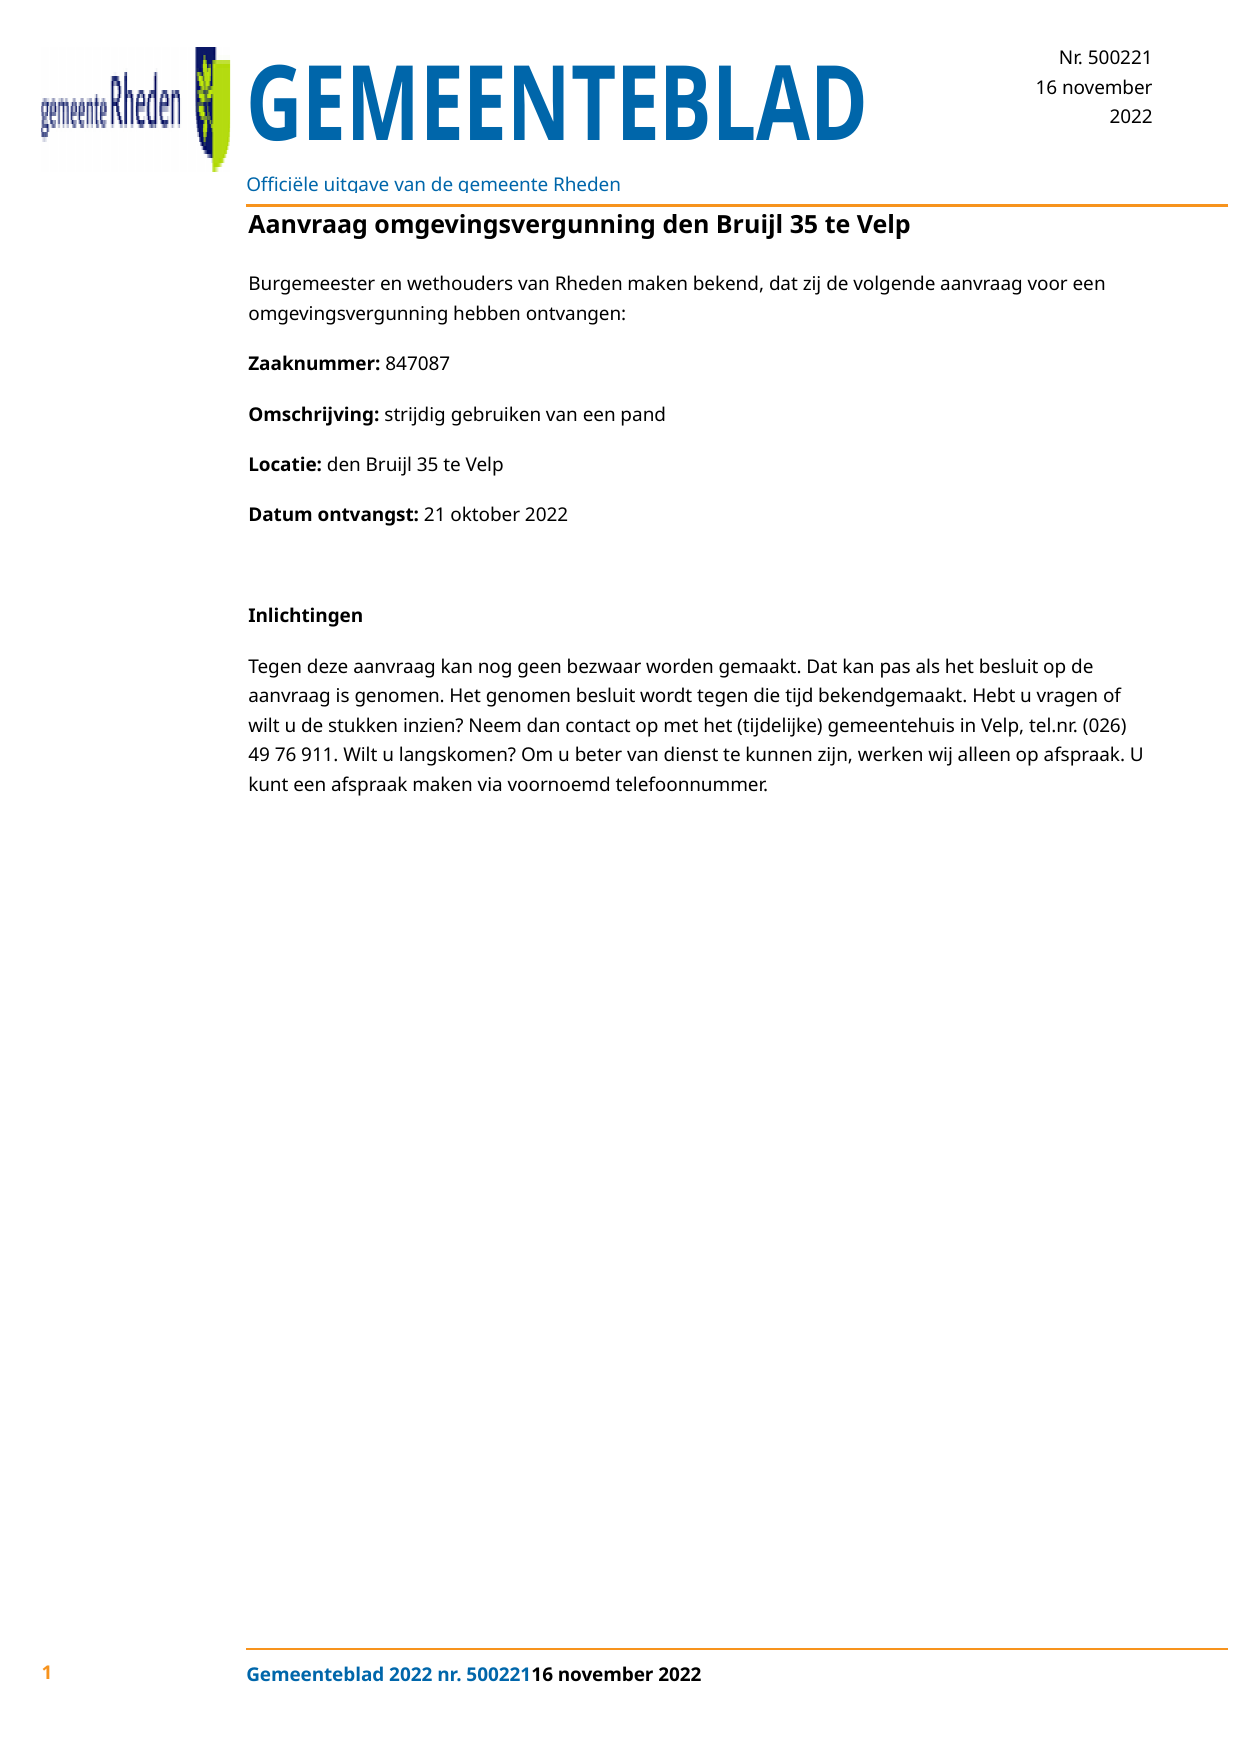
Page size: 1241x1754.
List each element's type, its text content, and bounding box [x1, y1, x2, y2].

text Locatie: den Bruijl 35 te Velp [248, 451, 1152, 477]
text Burgemeester en wethouders van Rheden maken bekend, dat zij de volgende aanvraag voor een omgevingsvergunning hebben ontvangen: [248, 270, 1152, 326]
text Tegen deze aanvraag kan nog geen bezwaar worden gemaakt. Dat kan pas als het besluit op de aanvraag is genomen. Het genomen besluit wordt tegen die tijd bekendgemaakt. Hebt u vragen of wilt u de stukken inzien? Neem dan contact op met het (tijdelijke) gemeentehuis in Velp, tel.nr. (026) 49 76 911. Wilt u langskomen? Om u beter van dienst te kunnen zijn, werken wij alleen op afspraak. U kunt een afspraak maken via voornoemd telefoonnummer. [248, 653, 1152, 797]
picture [41, 47, 231, 172]
text Inlichtingen [248, 602, 1152, 628]
text Omschrijving: strijdig gebruiken van een pand [248, 401, 1152, 426]
text Datum ontvangst: 21 oktober 2022 [248, 502, 1152, 527]
text Zaaknummer: 847087 [248, 350, 1152, 376]
text Aanvraag omgevingsvergunning den Bruijl 35 te Velp [248, 207, 1152, 241]
